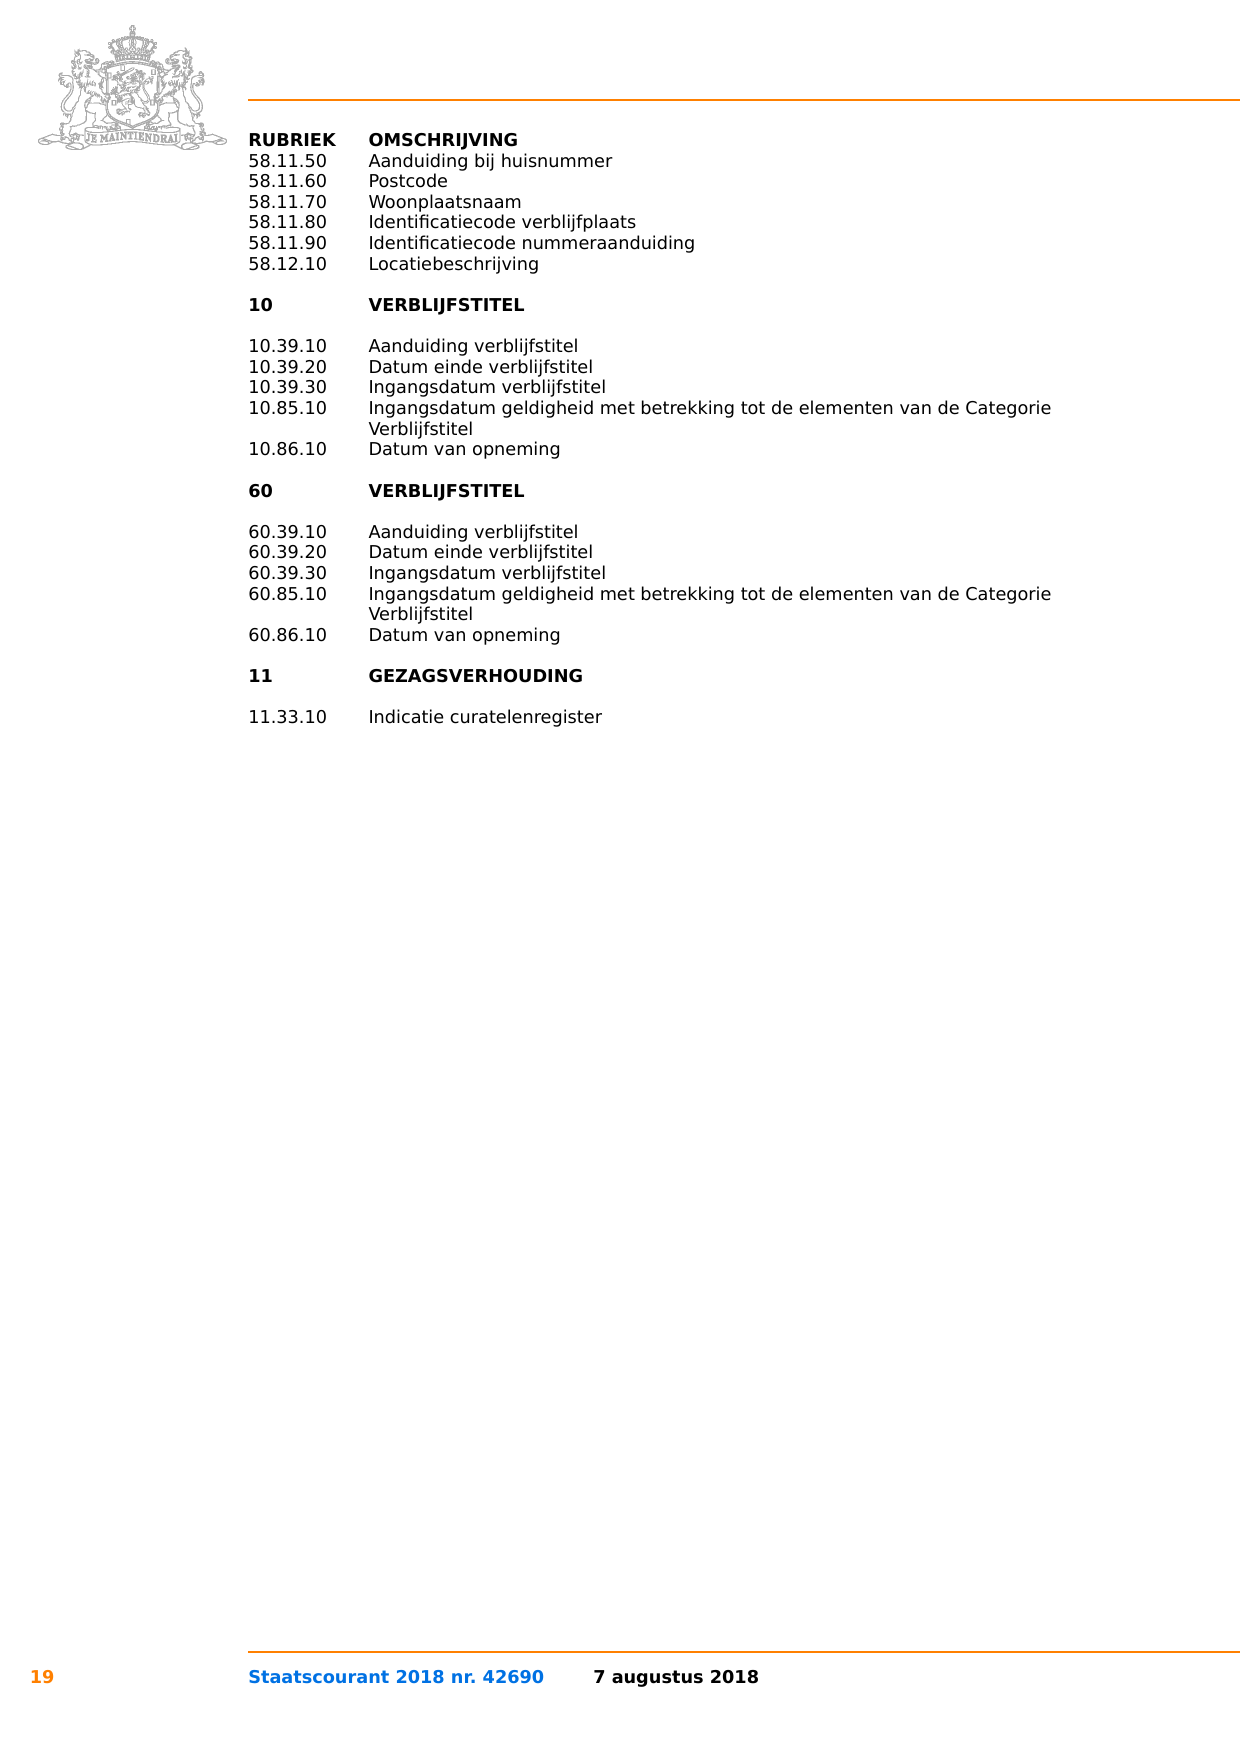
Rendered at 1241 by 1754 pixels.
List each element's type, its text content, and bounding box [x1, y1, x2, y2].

table_cell 11 [248, 666, 362, 687]
table_header OMSCHRIJVING [363, 130, 1163, 151]
table_cell 11.33.10 [248, 708, 362, 728]
table_cell [248, 687, 362, 707]
table_cell Datum van opneming [363, 625, 1163, 646]
table_header RUBRIEK [248, 130, 362, 151]
table_cell 60.86.10 [248, 625, 362, 646]
table_cell Ingangsdatum geldigheid met betrekking tot de elementen van de Categorie Verblijfstitel [363, 584, 1163, 625]
table_cell [363, 501, 1163, 522]
table_cell VERBLIJFSTITEL [363, 481, 1163, 501]
table_cell 58.11.50 [248, 151, 362, 171]
table_cell 10 [248, 295, 362, 316]
table_cell [363, 316, 1163, 336]
table_cell [363, 460, 1163, 481]
table_cell 10.39.10 [248, 336, 362, 357]
table_cell 58.11.80 [248, 213, 362, 233]
table_cell 10.86.10 [248, 439, 362, 460]
table_cell Aanduiding verblijfstitel [363, 336, 1163, 357]
table_cell 60.39.20 [248, 543, 362, 563]
table_cell [248, 316, 362, 336]
table_cell Aanduiding verblijfstitel [363, 522, 1163, 542]
table_cell Woonplaatsnaam [363, 192, 1163, 212]
table_cell 58.11.70 [248, 192, 362, 212]
table_cell Postcode [363, 171, 1163, 192]
table_cell [248, 501, 362, 522]
table_cell Ingangsdatum geldigheid met betrekking tot de elementen van de Categorie Verblijfstitel [363, 398, 1163, 439]
table_cell Locatiebeschrijving [363, 254, 1163, 274]
table_cell Datum einde verblijfstitel [363, 357, 1163, 377]
table_cell Identificatiecode verblijfplaats [363, 213, 1163, 233]
table_cell [363, 646, 1163, 666]
table_cell GEZAGSVERHOUDING [363, 666, 1163, 687]
table_cell 10.39.30 [248, 378, 362, 398]
table_cell [248, 460, 362, 481]
table_cell 60.39.30 [248, 563, 362, 584]
table_cell Datum van opneming [363, 439, 1163, 460]
table_cell 10.85.10 [248, 398, 362, 439]
table_cell Ingangsdatum verblijfstitel [363, 563, 1163, 584]
table_cell Indicatie curatelenregister [363, 708, 1163, 728]
table_cell [248, 274, 362, 295]
table_cell [363, 687, 1163, 707]
table_cell 60.85.10 [248, 584, 362, 625]
table_cell [248, 646, 362, 666]
table_cell VERBLIJFSTITEL [363, 295, 1163, 316]
table_cell 60.39.10 [248, 522, 362, 542]
table_cell Ingangsdatum verblijfstitel [363, 378, 1163, 398]
table_cell 60 [248, 481, 362, 501]
table_cell 58.12.10 [248, 254, 362, 274]
picture [38, 25, 227, 150]
table_cell 58.11.90 [248, 233, 362, 254]
table_cell 10.39.20 [248, 357, 362, 377]
table_cell 58.11.60 [248, 171, 362, 192]
table_cell [363, 274, 1163, 295]
table_cell Datum einde verblijfstitel [363, 543, 1163, 563]
table_cell Identificatiecode nummeraanduiding [363, 233, 1163, 254]
table_cell Aanduiding bij huisnummer [363, 151, 1163, 171]
